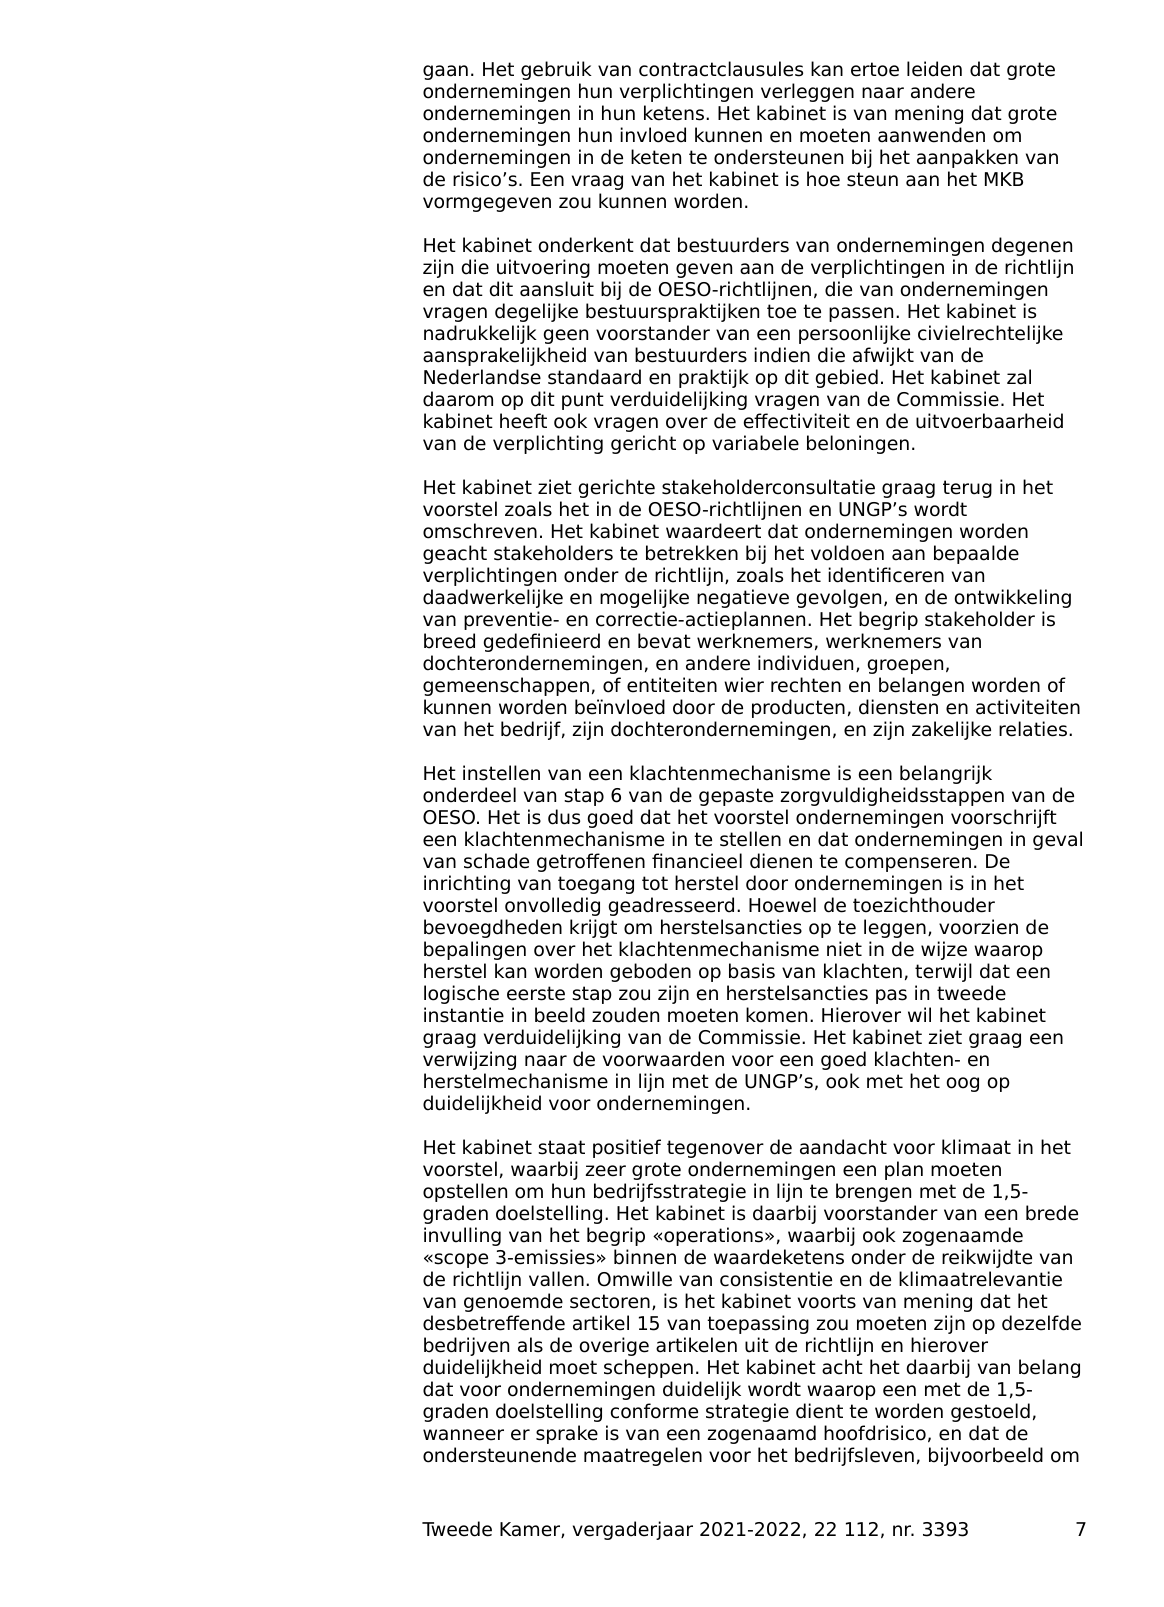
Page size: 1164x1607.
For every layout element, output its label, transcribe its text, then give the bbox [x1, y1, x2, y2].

text Het kabinet ziet gerichte stakeholderconsultatie graag terug in het voorstel zoals het in de OESO-richtlijnen en UNGP’s wordt omschreven. Het kabinet waardeert dat ondernemingen worden geacht stakeholders te betrekken bij het voldoen aan bepaalde verplichtingen onder de richtlijn, zoals het identificeren van daadwerkelijke en mogelijke negatieve gevolgen, en de ontwikkeling van preventie- en correctie-actieplannen. Het begrip stakeholder is breed gedefinieerd en bevat werknemers, werknemers van dochterondernemingen, en andere individuen, groepen, gemeenschappen, of entiteiten wier rechten en belangen worden of kunnen worden beïnvloed door de producten, diensten en activiteiten van het bedrijf, zijn dochterondernemingen, en zijn zakelijke relaties. [422, 477, 1087, 741]
text gaan. Het gebruik van contractclausules kan ertoe leiden dat grote ondernemingen hun verplichtingen verleggen naar andere ondernemingen in hun ketens. Het kabinet is van mening dat grote ondernemingen hun invloed kunnen en moeten aanwenden om ondernemingen in de keten te ondersteunen bij het aanpakken van de risico’s. Een vraag van het kabinet is hoe steun aan het MKB vormgegeven zou kunnen worden. [422, 59, 1087, 213]
text Het instellen van een klachtenmechanisme is een belangrijk onderdeel van stap 6 van de gepaste zorgvuldigheidsstappen van de OESO. Het is dus goed dat het voorstel ondernemingen voorschrijft een klachtenmechanisme in te stellen en dat ondernemingen in geval van schade getroffenen financieel dienen te compenseren. De inrichting van toegang tot herstel door ondernemingen is in het voorstel onvolledig geadresseerd. Hoewel de toezichthouder bevoegdheden krijgt om herstelsancties op te leggen, voorzien de bepalingen over het klachtenmechanisme niet in de wijze waarop herstel kan worden geboden op basis van klachten, terwijl dat een logische eerste stap zou zijn en herstelsancties pas in tweede instantie in beeld zouden moeten komen. Hierover wil het kabinet graag verduidelijking van de Commissie. Het kabinet ziet graag een verwijzing naar de voorwaarden voor een goed klachten- en herstelmechanisme in lijn met de UNGP’s, ook met het oog op duidelijkheid voor ondernemingen. [422, 763, 1087, 1115]
text Het kabinet staat positief tegenover de aandacht voor klimaat in het voorstel, waarbij zeer grote ondernemingen een plan moeten opstellen om hun bedrijfsstrategie in lijn te brengen met de 1,5-graden doelstelling. Het kabinet is daarbij voorstander van een brede invulling van het begrip «operations», waarbij ook zogenaamde «scope 3-emissies» binnen de waardeketens onder de reikwijdte van de richtlijn vallen. Omwille van consistentie en de klimaatrelevantie van genoemde sectoren, is het kabinet voorts van mening dat het desbetreffende artikel 15 van toepassing zou moeten zijn op dezelfde bedrijven als de overige artikelen uit de richtlijn en hierover duidelijkheid moet scheppen. Het kabinet acht het daarbij van belang dat voor ondernemingen duidelijk wordt waarop een met de 1,5-graden doelstelling conforme strategie dient te worden gestoeld, wanneer er sprake is van een zogenaamd hoofdrisico, en dat de ondersteunende maatregelen voor het bedrijfsleven, bijvoorbeeld om [422, 1137, 1087, 1467]
text Het kabinet onderkent dat bestuurders van ondernemingen degenen zijn die uitvoering moeten geven aan de verplichtingen in de richtlijn en dat dit aansluit bij de OESO-richtlijnen, die van ondernemingen vragen degelijke bestuurspraktijken toe te passen. Het kabinet is nadrukkelijk geen voorstander van een persoonlijke civielrechtelijke aansprakelijkheid van bestuurders indien die afwijkt van de Nederlandse standaard en praktijk op dit gebied. Het kabinet zal daarom op dit punt verduidelijking vragen van de Commissie. Het kabinet heeft ook vragen over de effectiviteit en de uitvoerbaarheid van de verplichting gericht op variabele beloningen. [422, 235, 1087, 455]
